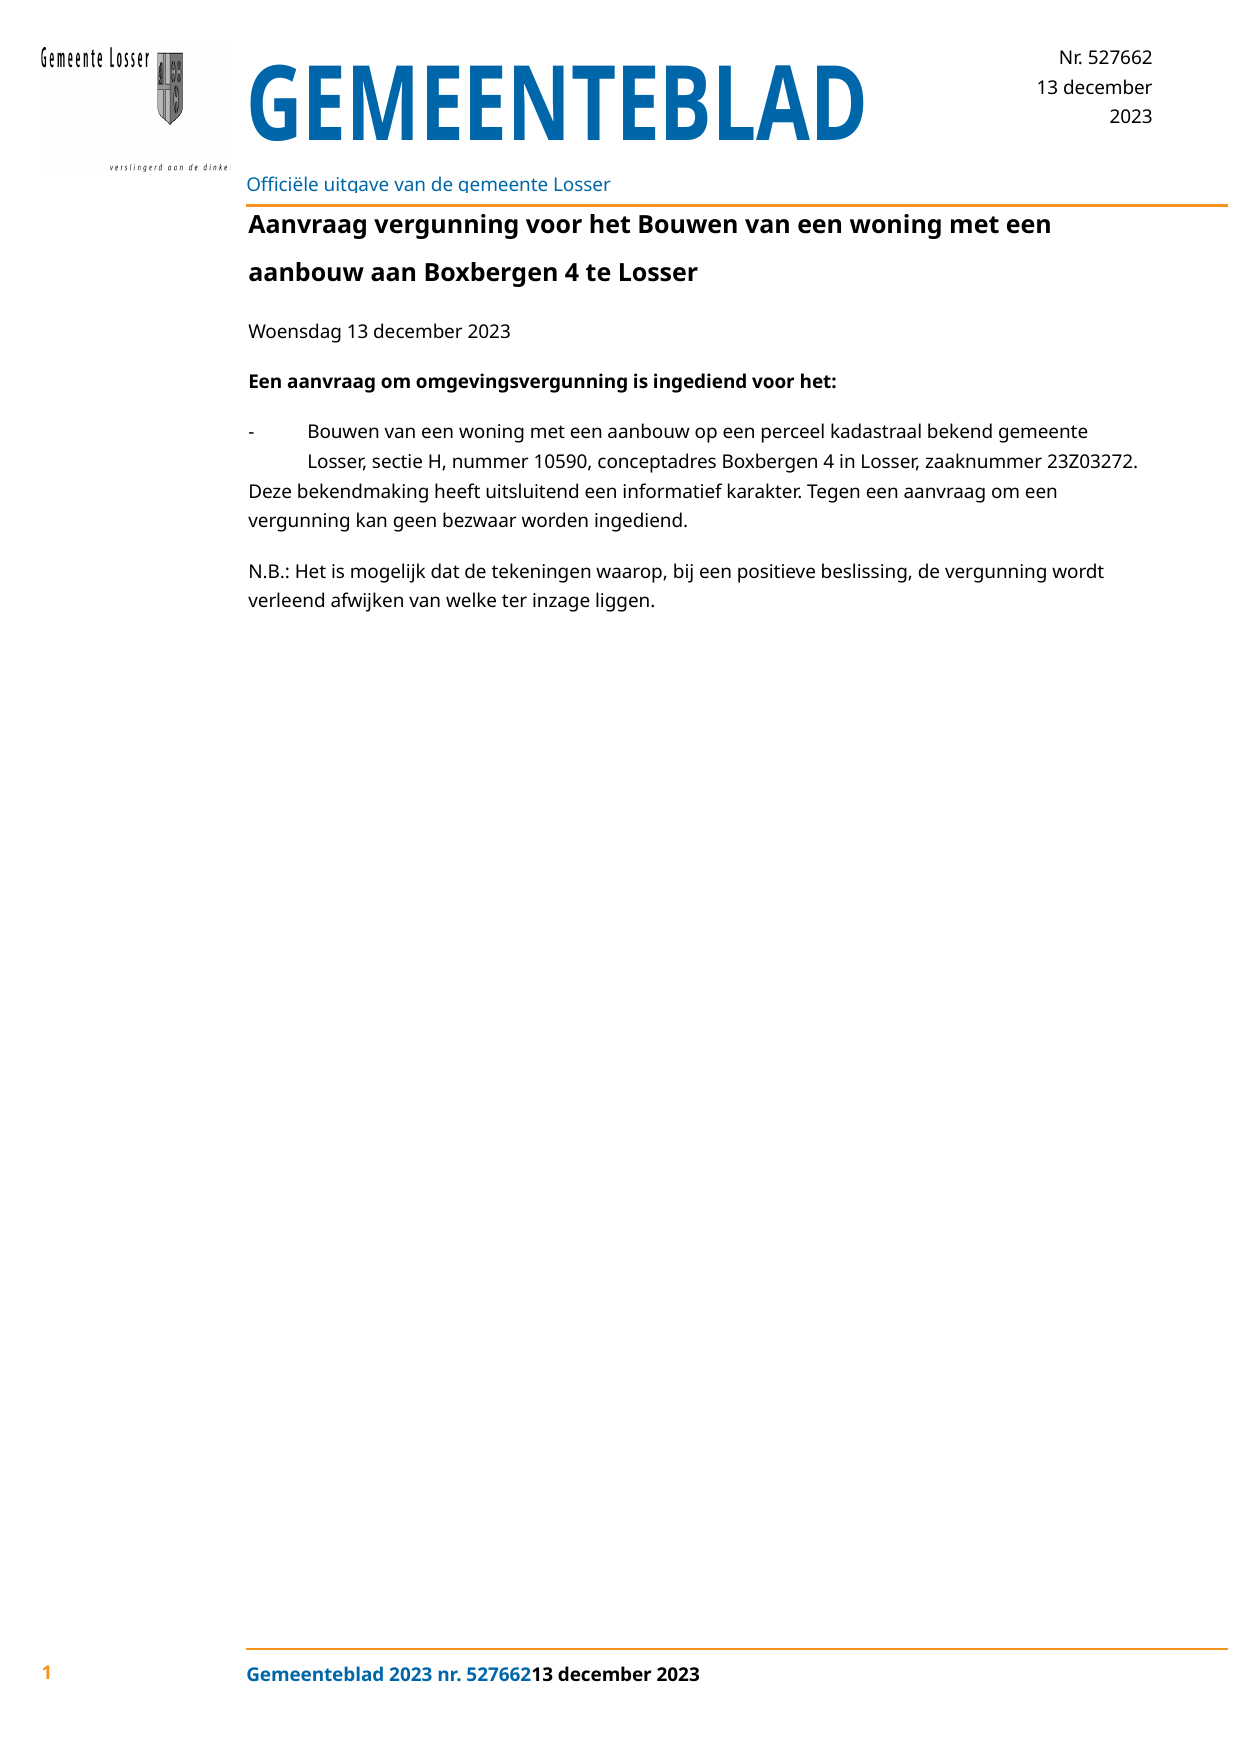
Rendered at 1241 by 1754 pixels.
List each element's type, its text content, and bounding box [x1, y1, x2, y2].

text Deze bekendmaking heeft uitsluitend een informatief karakter. Tegen een aanvraag om een vergunning kan geen bezwaar worden ingediend. [248, 478, 1152, 533]
picture [41, 47, 231, 172]
text Aanvraag vergunning voor het Bouwen van een woning met een aanbouw aan Boxbergen 4 te Losser [248, 207, 1152, 288]
text Een aanvraag om omgevingsvergunning is ingediend voor het: [248, 368, 1152, 394]
text Woensdag 13 december 2023 [248, 318, 1152, 344]
list Bouwen van een woning met een aanbouw op een perceel kadastraal bekend gemeente Losser, sectie H, nummer 10590, conceptadres Boxbergen 4 in Losser, zaaknummer 23Z03272. [248, 419, 1152, 474]
text N.B.: Het is mogelijk dat de tekeningen waarop, bij een positieve beslissing, de vergunning wordt verleend afwijken van welke ter inzage liggen. [248, 558, 1152, 613]
